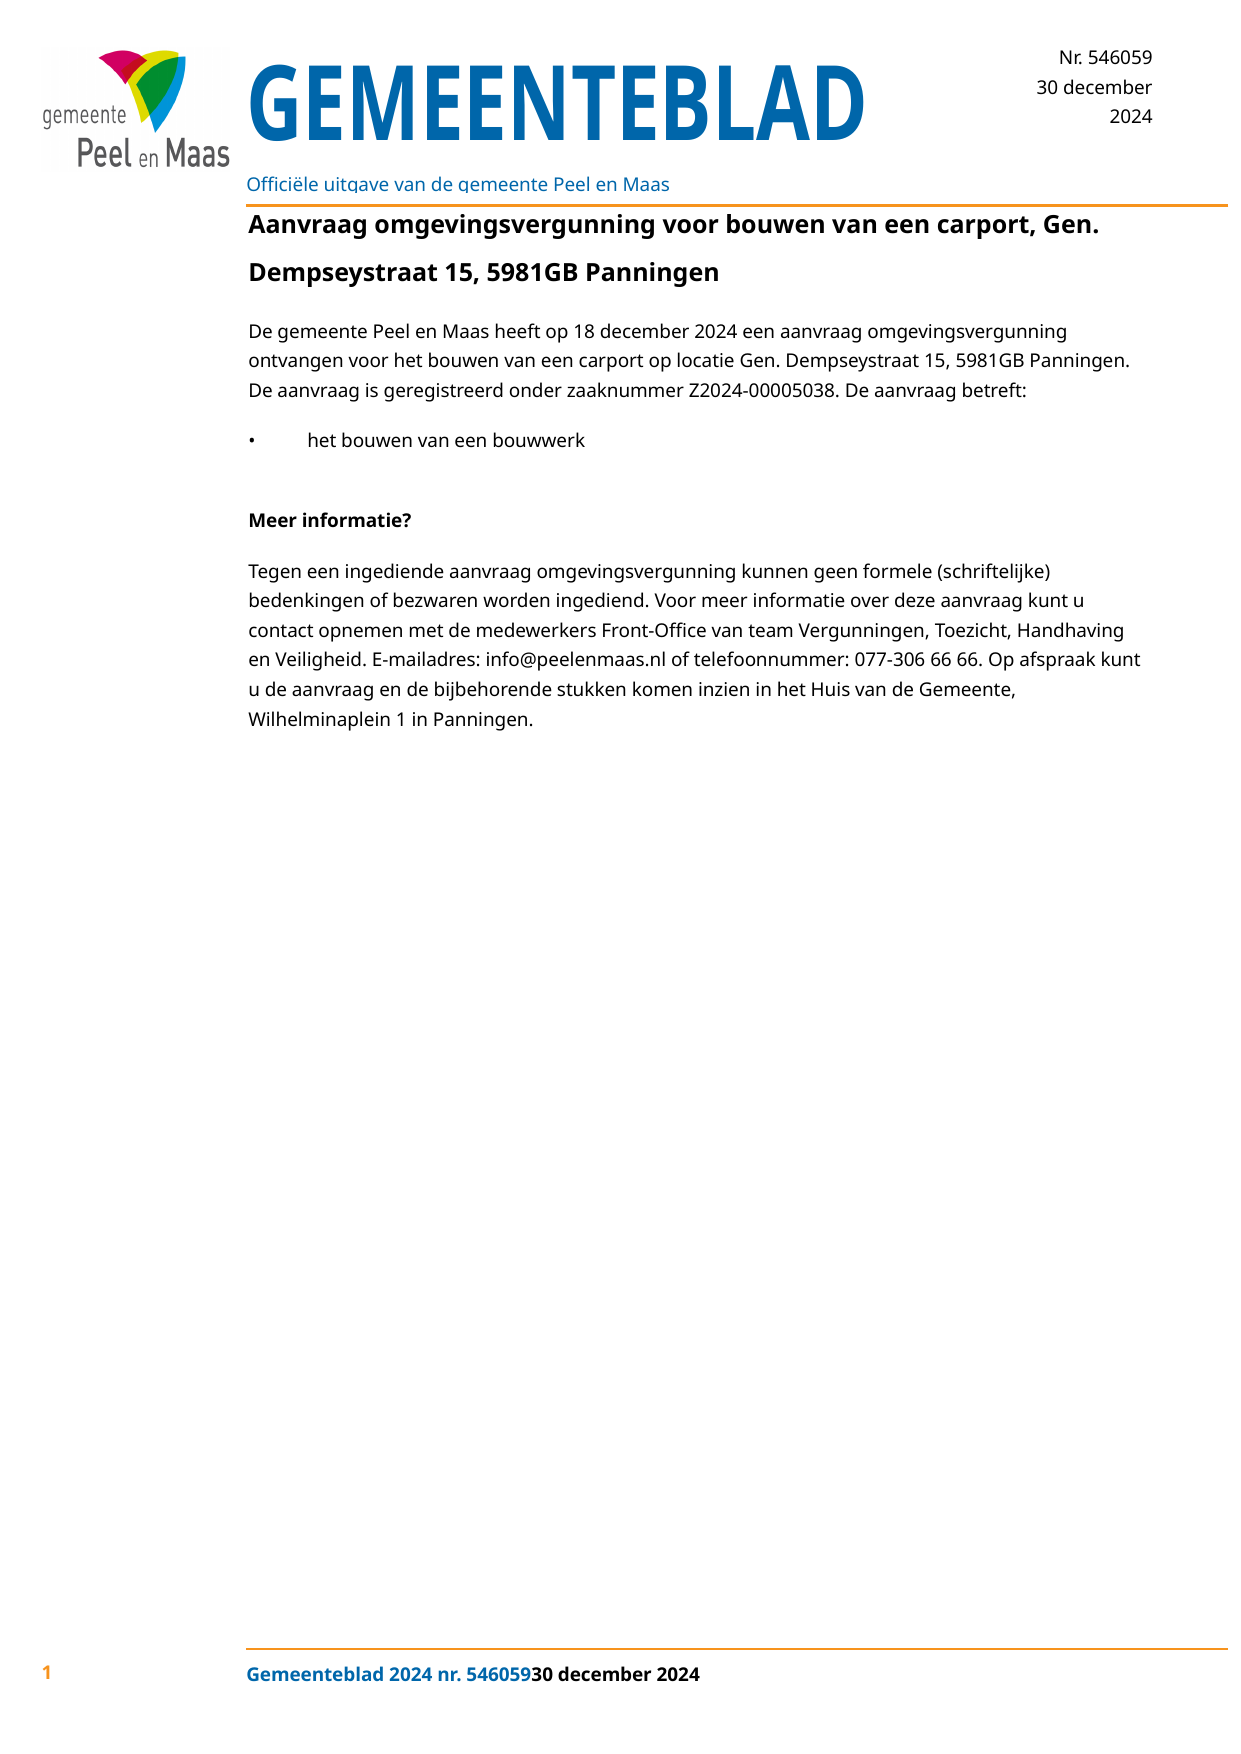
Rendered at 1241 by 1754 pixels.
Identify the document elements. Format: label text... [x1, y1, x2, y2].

list het bouwen van een bouwwerk [248, 427, 1152, 453]
text De gemeente Peel en Maas heeft op 18 december 2024 een aanvraag omgevingsvergunning ontvangen voor het bouwen van een carport op locatie Gen. Dempseystraat 15, 5981GB Panningen. De aanvraag is geregistreerd onder zaaknummer Z2024-00005038. De aanvraag betreft: [248, 318, 1152, 403]
picture [41, 47, 231, 172]
text Aanvraag omgevingsvergunning voor bouwen van een carport, Gen. Dempseystraat 15, 5981GB Panningen [248, 207, 1152, 288]
text Tegen een ingediende aanvraag omgevingsvergunning kunnen geen formele (schriftelijke) bedenkingen of bezwaren worden ingediend. Voor meer informatie over deze aanvraag kunt u contact opnemen met de medewerkers Front-Office van team Vergunningen, Toezicht, Handhaving en Veiligheid. E-mailadres: info@peelenmaas.nl of telefoonnummer: 077-306 66 66. Op afspraak kunt u de aanvraag en de bijbehorende stukken komen inzien in het Huis van de Gemeente, Wilhelminaplein 1 in Panningen. [248, 558, 1152, 732]
text Meer informatie? [248, 507, 1152, 533]
